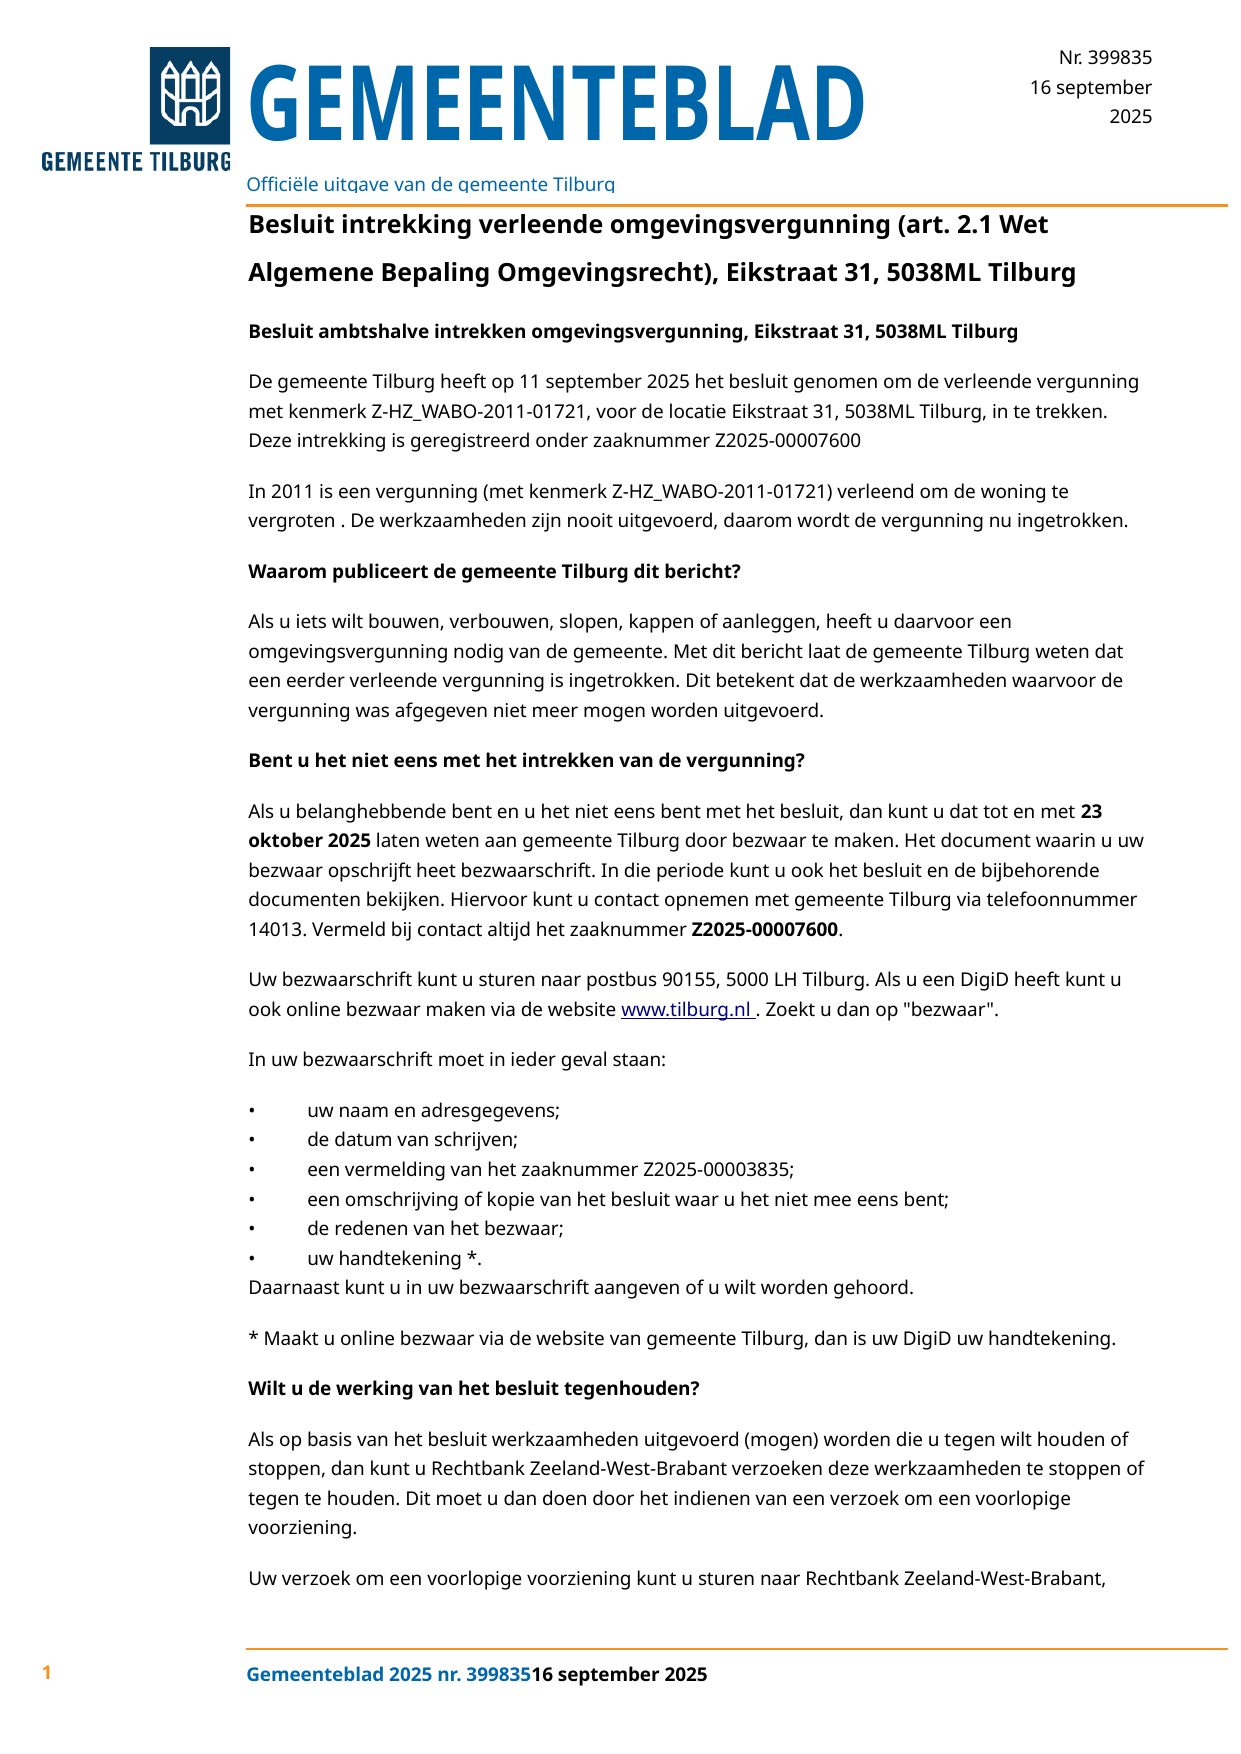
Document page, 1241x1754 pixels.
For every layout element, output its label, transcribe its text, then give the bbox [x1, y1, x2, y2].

text Daarnaast kunt u in uw bezwaarschrift aangeven of u wilt worden gehoord. [248, 1274, 1152, 1300]
picture [41, 47, 231, 172]
list de datum van schrijven; [248, 1127, 1152, 1152]
text Wilt u de werking van het besluit tegenhouden? [248, 1375, 1152, 1401]
text Besluit ambtshalve intrekken omgevingsvergunning, Eikstraat 31, 5038ML Tilburg [248, 318, 1152, 344]
text Als u belanghebbende bent en u het niet eens bent met het besluit, dan kunt u dat tot en met 23 oktober 2025 laten weten aan gemeente Tilburg door bezwaar te maken. Het document waarin u uw bezwaar opschrijft heet bezwaarschrift. In die periode kunt u ook het besluit en de bijbehorende documenten bekijken. Hiervoor kunt u contact opnemen met gemeente Tilburg via telefoonnummer 14013. Vermeld bij contact altijd het zaaknummer Z2025-00007600. [248, 798, 1152, 942]
text Besluit intrekking verleende omgevingsvergunning (art. 2.1 Wet Algemene Bepaling Omgevingsrecht), Eikstraat 31, 5038ML Tilburg [248, 207, 1152, 288]
text Als op basis van het besluit werkzaamheden uitgevoerd (mogen) worden die u tegen wilt houden of stoppen, dan kunt u Rechtbank Zeeland-West-Brabant verzoeken deze werkzaamheden te stoppen of tegen te houden. Dit moet u dan doen door het indienen van een verzoek om een voorlopige voorziening. [248, 1426, 1152, 1540]
text In uw bezwaarschrift moet in ieder geval staan: [248, 1047, 1152, 1072]
text Uw verzoek om een voorlopige voorziening kunt u sturen naar Rechtbank Zeeland-West-Brabant, [248, 1565, 1152, 1591]
text In 2011 is een vergunning (met kenmerk Z-HZ_WABO-2011-01721) verleend om de woning te vergroten . De werkzaamheden zijn nooit uitgevoerd, daarom wordt de vergunning nu ingetrokken. [248, 478, 1152, 533]
list uw naam en adresgegevens; [248, 1097, 1152, 1123]
list uw handtekening *. [248, 1245, 1152, 1271]
text Uw bezwaarschrift kunt u sturen naar postbus 90155, 5000 LH Tilburg. Als u een DigiD heeft kunt u ook online bezwaar maken via de website www.tilburg.nl . Zoekt u dan op "bezwaar". [248, 967, 1152, 1022]
text Waarom publiceert de gemeente Tilburg dit bericht? [248, 558, 1152, 584]
text * Maakt u online bezwaar via de website van gemeente Tilburg, dan is uw DigiD uw handtekening. [248, 1325, 1152, 1351]
text Als u iets wilt bouwen, verbouwen, slopen, kappen of aanleggen, heeft u daarvoor een omgevingsvergunning nodig van de gemeente. Met dit bericht laat de gemeente Tilburg weten dat een eerder verleende vergunning is ingetrokken. Dit betekent dat de werkzaamheden waarvoor de vergunning was afgegeven niet meer mogen worden uitgevoerd. [248, 608, 1152, 723]
list een vermelding van het zaaknummer Z2025-00003835; [248, 1156, 1152, 1182]
list een omschrijving of kopie van het besluit waar u het niet mee eens bent; [248, 1186, 1152, 1212]
text De gemeente Tilburg heeft op 11 september 2025 het besluit genomen om de verleende vergunning met kenmerk Z-HZ_WABO-2011-01721, voor de locatie Eikstraat 31, 5038ML Tilburg, in te trekken. Deze intrekking is geregistreerd onder zaaknummer Z2025-00007600 [248, 368, 1152, 453]
list de redenen van het bezwaar; [248, 1215, 1152, 1241]
text Bent u het niet eens met het intrekken van de vergunning? [248, 747, 1152, 773]
